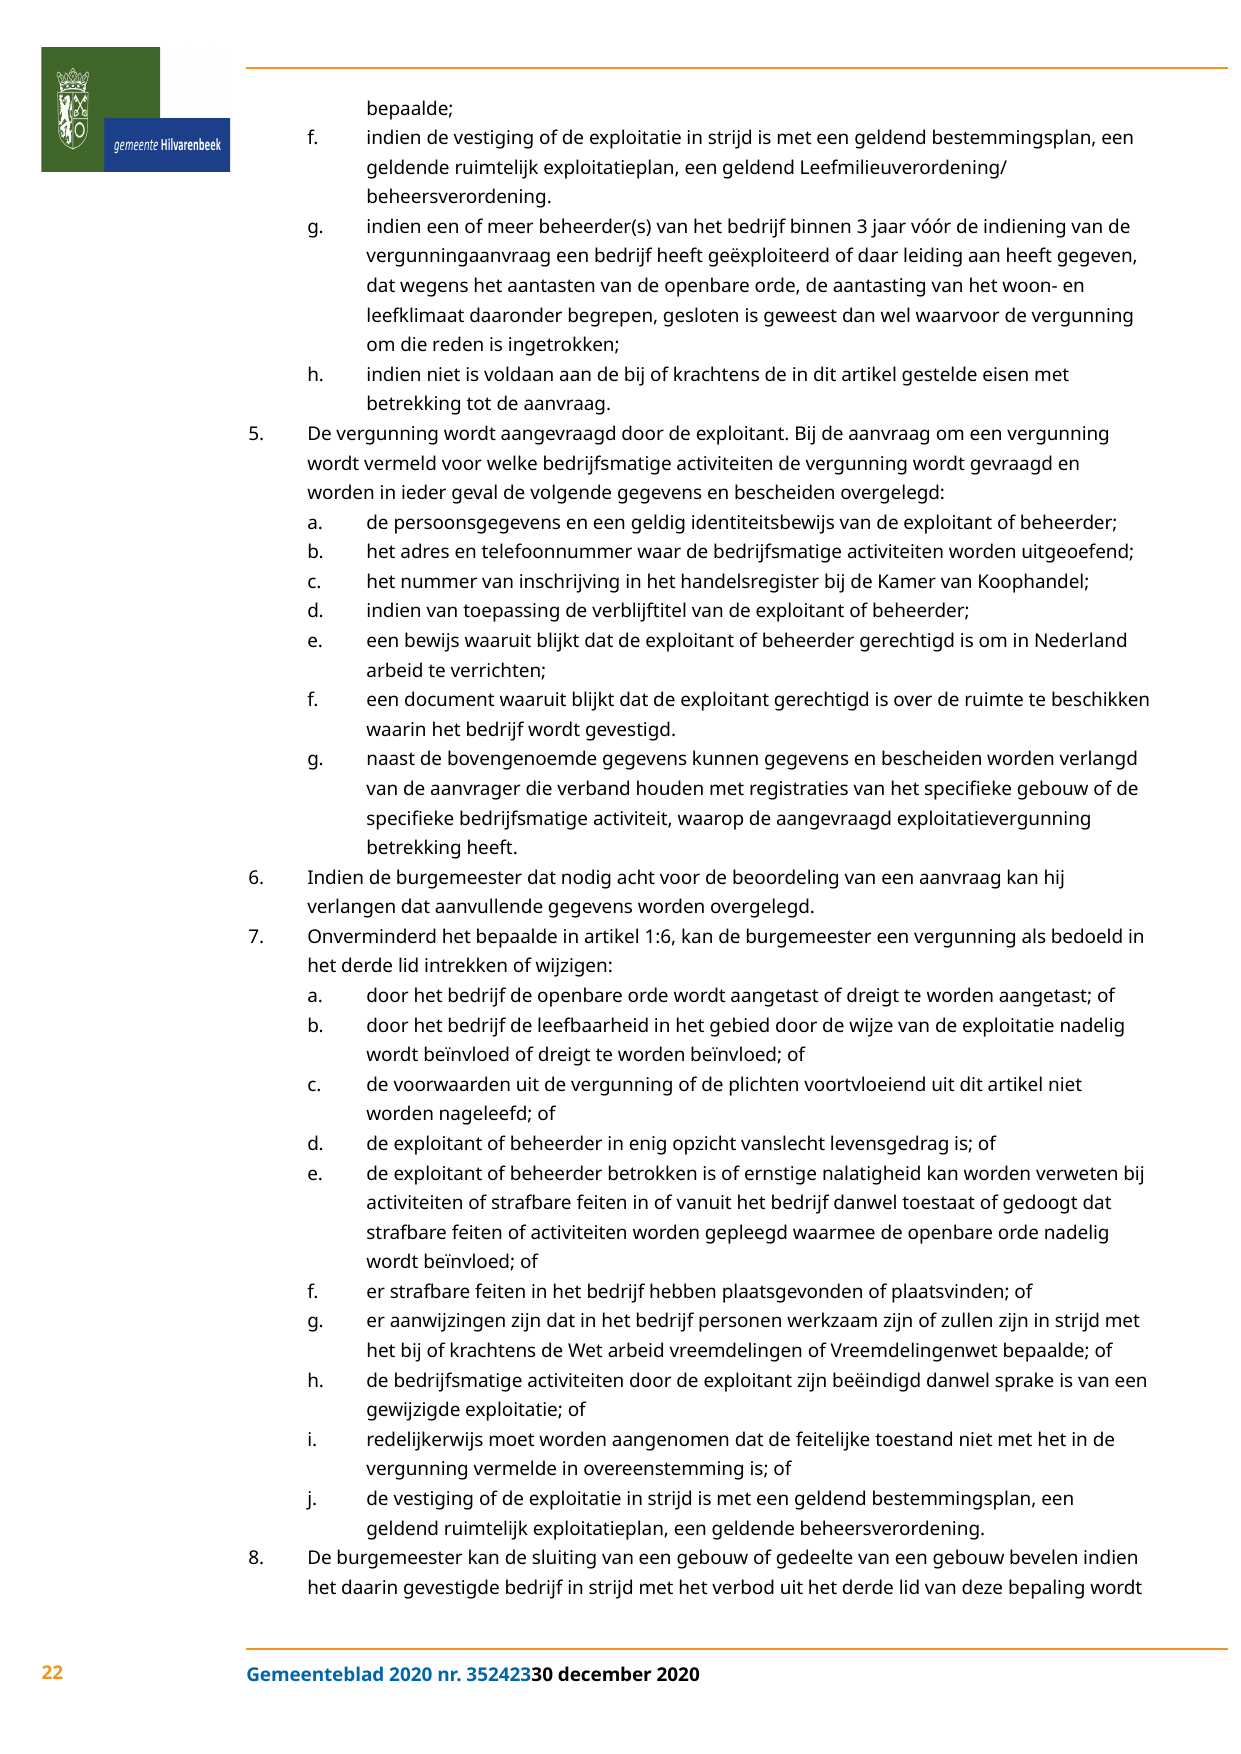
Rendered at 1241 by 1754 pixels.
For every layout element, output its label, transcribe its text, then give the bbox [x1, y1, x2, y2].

list Indien de burgemeester dat nodig acht voor de beoordeling van een aanvraag kan hij verlangen dat aanvullende gegevens worden overgelegd. [248, 864, 1152, 919]
list indien van toepassing de verblijftitel van de exploitant of beheerder; [307, 598, 1152, 623]
list naast de bovengenoemde gegevens kunnen gegevens en bescheiden worden verlangd van de aanvrager die verband houden met registraties van het specifieke gebouw of de specifieke bedrijfsmatige activiteit, waarop de aangevraagd exploitatievergunning betrekking heeft. [307, 746, 1152, 860]
list Onverminderd het bepaalde in artikel 1:6, kan de burgemeester een vergunning als bedoeld in het derde lid intrekken of wijzigen: [248, 923, 1152, 978]
list De burgemeester kan de sluiting van een gebouw of gedeelte van een gebouw bevelen indien het daarin gevestigde bedrijf in strijd met het verbod uit het derde lid van deze bepaling wordt [248, 1544, 1152, 1600]
list er aanwijzingen zijn dat in het bedrijf personen werkzaam zijn of zullen zijn in strijd met het bij of krachtens de Wet arbeid vreemdelingen of Vreemdelingenwet bepaalde; of [307, 1308, 1152, 1363]
list indien de vestiging of de exploitatie in strijd is met een geldend bestemmingsplan, een geldende ruimtelijk exploitatieplan, een geldend Leefmilieuverordening/ beheersverordening. [307, 124, 1152, 209]
list bepaalde; [307, 95, 1152, 121]
list de vestiging of de exploitatie in strijd is met een geldend bestemmingsplan, een geldend ruimtelijk exploitatieplan, een geldende beheersverordening. [307, 1485, 1152, 1541]
list een document waaruit blijkt dat de exploitant gerechtigd is over de ruimte te beschikken waarin het bedrijf wordt gevestigd. [307, 686, 1152, 742]
list redelijkerwijs moet worden aangenomen dat de feitelijke toestand niet met het in de vergunning vermelde in overeenstemming is; of [307, 1426, 1152, 1481]
list indien niet is voldaan aan de bij of krachtens de in dit artikel gestelde eisen met betrekking tot de aanvraag. [307, 361, 1152, 416]
list de exploitant of beheerder betrokken is of ernstige nalatigheid kan worden verweten bij activiteiten of strafbare feiten in of vanuit het bedrijf danwel toestaat of gedoogt dat strafbare feiten of activiteiten worden gepleegd waarmee de openbare orde nadelig wordt beïnvloed; of [307, 1160, 1152, 1274]
list door het bedrijf de openbare orde wordt aangetast of dreigt te worden aangetast; of [307, 982, 1152, 1008]
list het adres en telefoonnummer waar de bedrijfsmatige activiteiten worden uitgeoefend; [307, 538, 1152, 564]
list de voorwaarden uit de vergunning of de plichten voortvloeiend uit dit artikel niet worden nageleefd; of [307, 1071, 1152, 1126]
list door het bedrijf de leefbaarheid in het gebied door de wijze van de exploitatie nadelig wordt beïnvloed of dreigt te worden beïnvloed; of [307, 1012, 1152, 1067]
picture [41, 47, 231, 172]
list er strafbare feiten in het bedrijf hebben plaatsgevonden of plaatsvinden; of [307, 1278, 1152, 1304]
list het nummer van inschrijving in het handelsregister bij de Kamer van Koophandel; [307, 568, 1152, 594]
list de exploitant of beheerder in enig opzicht vanslecht levensgedrag is; of [307, 1130, 1152, 1156]
list De vergunning wordt aangevraagd door de exploitant. Bij de aanvraag om een vergunning wordt vermeld voor welke bedrijfsmatige activiteiten de vergunning wordt gevraagd en worden in ieder geval de volgende gegevens en bescheiden overgelegd: [248, 420, 1152, 505]
list een bewijs waaruit blijkt dat de exploitant of beheerder gerechtigd is om in Nederland arbeid te verrichten; [307, 627, 1152, 683]
list indien een of meer beheerder(s) van het bedrijf binnen 3 jaar vóór de indiening van de vergunningaanvraag een bedrijf heeft geëxploiteerd of daar leiding aan heeft gegeven, dat wegens het aantasten van de openbare orde, de aantasting van het woon- en leefklimaat daaronder begrepen, gesloten is geweest dan wel waarvoor de vergunning om die reden is ingetrokken; [307, 213, 1152, 357]
list de persoonsgegevens en een geldig identiteitsbewijs van de exploitant of beheerder; [307, 509, 1152, 535]
list de bedrijfsmatige activiteiten door de exploitant zijn beëindigd danwel sprake is van een gewijzigde exploitatie; of [307, 1367, 1152, 1422]
